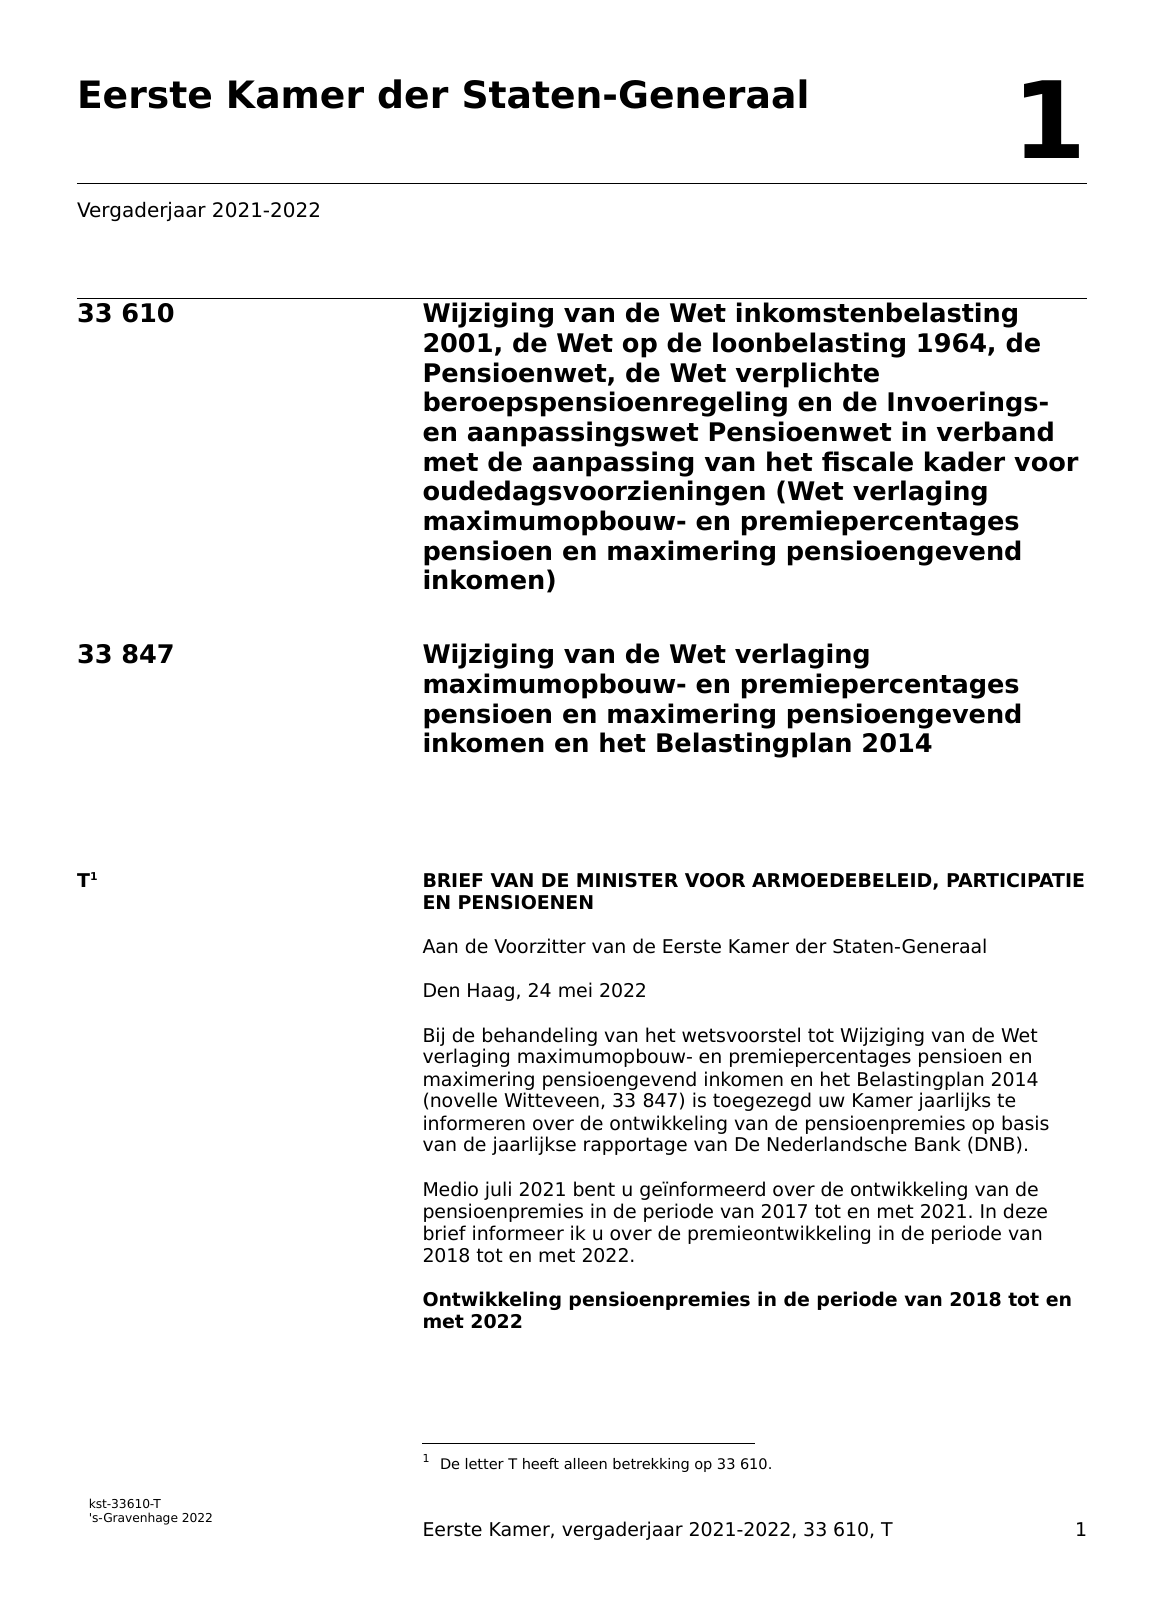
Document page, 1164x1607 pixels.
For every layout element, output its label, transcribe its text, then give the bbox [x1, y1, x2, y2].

table_cell Vergaderjaar 2021-2022 [77, 184, 1087, 298]
subtitle Ontwikkeling pensioenpremies in de periode van 2018 tot en met 2022 [422, 1289, 1087, 1333]
text De letter T heeft alleen betrekking op 33 610. [422, 1452, 1087, 1474]
text Bij de behandeling van het wetsvoorstel tot Wijziging van de Wet verlaging maximumopbouw- en premiepercentages pensioen en maximering pensioengevend inkomen en het Belastingplan 2014 (novelle Witteveen, 33 847) is toegezegd uw Kamer jaarlijks te informeren over de ontwikkeling van de pensioenpremies op basis van de jaarlijkse rapportage van De Nederlandsche Bank (DNB). [422, 1024, 1087, 1156]
text kst-33610-T [88, 1497, 323, 1511]
table_header Eerste Kamer der Staten-Generaal [77, 59, 886, 183]
subtitle 33 610 Wijziging van de Wet inkomstenbelasting 2001, de Wet op de loonbelasting 1964, de Pensioenwet, de Wet verplichte beroepspensioenregeling en de Invoerings- en aanpassingswet Pensioenwet in verband met de aanpassing van het fiscale kader voor oudedagsvoorzieningen (Wet verlaging maximumopbouw- en premiepercentages pensioen en maximering pensioengevend inkomen) [77, 299, 1087, 596]
table_header 1 [886, 59, 1087, 183]
text Medio juli 2021 bent u geïnformeerd over de ontwikkeling van de pensioenpremies in de periode van 2017 tot en met 2021. In deze brief informeer ik u over de premieontwikkeling in de periode van 2018 tot en met 2022. [422, 1178, 1087, 1266]
subtitle 33 847 Wijziging van de Wet verlaging maximumopbouw- en premiepercentages pensioen en maximering pensioengevend inkomen en het Belastingplan 2014 [77, 640, 1087, 759]
text Aan de Voorzitter van de Eerste Kamer der Staten-Generaal [422, 936, 1087, 958]
text 's-Gravenhage 2022 [88, 1511, 323, 1525]
subtitle T BRIEF VAN DE MINISTER VOOR ARMOEDEBELEID, PARTICIPATIE EN PENSIOENEN [77, 870, 1087, 914]
text Den Haag, 24 mei 2022 [422, 980, 1087, 1002]
